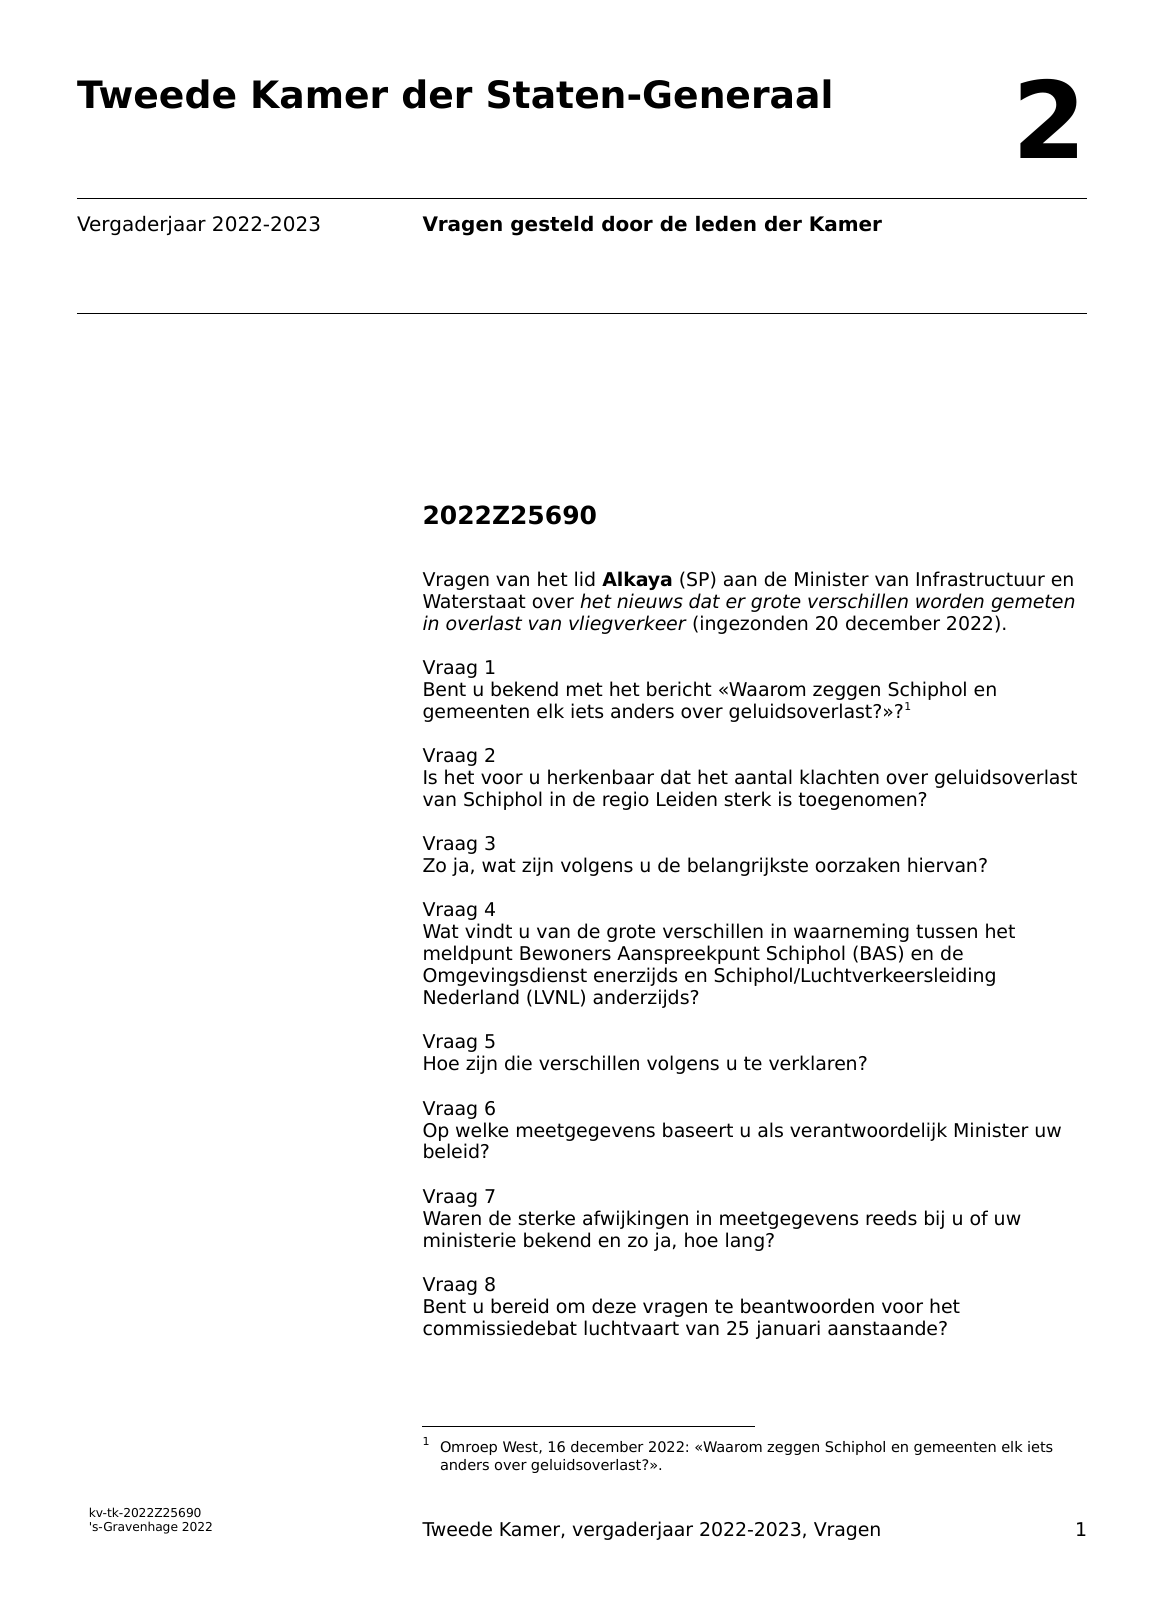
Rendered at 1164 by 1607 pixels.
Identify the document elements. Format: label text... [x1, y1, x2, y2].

text 2022Z25690 [422, 501, 1087, 531]
table_cell Vragen gesteld door de leden der Kamer [422, 199, 1087, 313]
text Vraag 3 [422, 833, 1087, 855]
text Vraag 4 [422, 899, 1087, 921]
table_cell Vergaderjaar 2022-2023 [77, 199, 422, 313]
text Vragen van het lid Alkaya (SP) aan de Minister van Infrastructuur en Waterstaat over het nieuws dat er grote verschillen worden gemeten in overlast van vliegverkeer (ingezonden 20 december 2022). [422, 569, 1087, 635]
text Vraag 7 [422, 1186, 1087, 1208]
text Bent u bereid om deze vragen te beantwoorden voor het commissiedebat luchtvaart van 25 januari aanstaande? [422, 1296, 1087, 1340]
text 's-Gravenhage 2022 [88, 1520, 323, 1534]
text Vraag 6 [422, 1097, 1087, 1119]
text Vraag 8 [422, 1274, 1087, 1296]
text Wat vindt u van de grote verschillen in waarneming tussen het meldpunt Bewoners Aanspreekpunt Schiphol (BAS) en de Omgevingsdienst enerzijds en Schiphol/Luchtverkeersleiding Nederland (LVNL) anderzijds? [422, 921, 1087, 1009]
table_header 2 [886, 59, 1087, 198]
text Bent u bekend met het bericht «Waarom zeggen Schiphol en gemeenten elk iets anders over geluidsoverlast?»? [422, 679, 1087, 723]
text Omroep West, 16 december 2022: «Waarom zeggen Schiphol en gemeenten elk iets anders over geluidsoverlast?». [422, 1435, 1087, 1474]
text Vraag 5 [422, 1031, 1087, 1053]
text kv-tk-2022Z25690 [88, 1506, 323, 1520]
text Hoe zijn die verschillen volgens u te verklaren? [422, 1053, 1087, 1075]
table_header Tweede Kamer der Staten-Generaal [77, 59, 886, 198]
text Op welke meetgegevens baseert u als verantwoordelijk Minister uw beleid? [422, 1119, 1087, 1163]
text Zo ja, wat zijn volgens u de belangrijkste oorzaken hiervan? [422, 855, 1087, 877]
text Waren de sterke afwijkingen in meetgegevens reeds bij u of uw ministerie bekend en zo ja, hoe lang? [422, 1208, 1087, 1252]
text Vraag 2 [422, 745, 1087, 767]
text Is het voor u herkenbaar dat het aantal klachten over geluidsoverlast van Schiphol in de regio Leiden sterk is toegenomen? [422, 767, 1087, 811]
text Vraag 1 [422, 657, 1087, 679]
